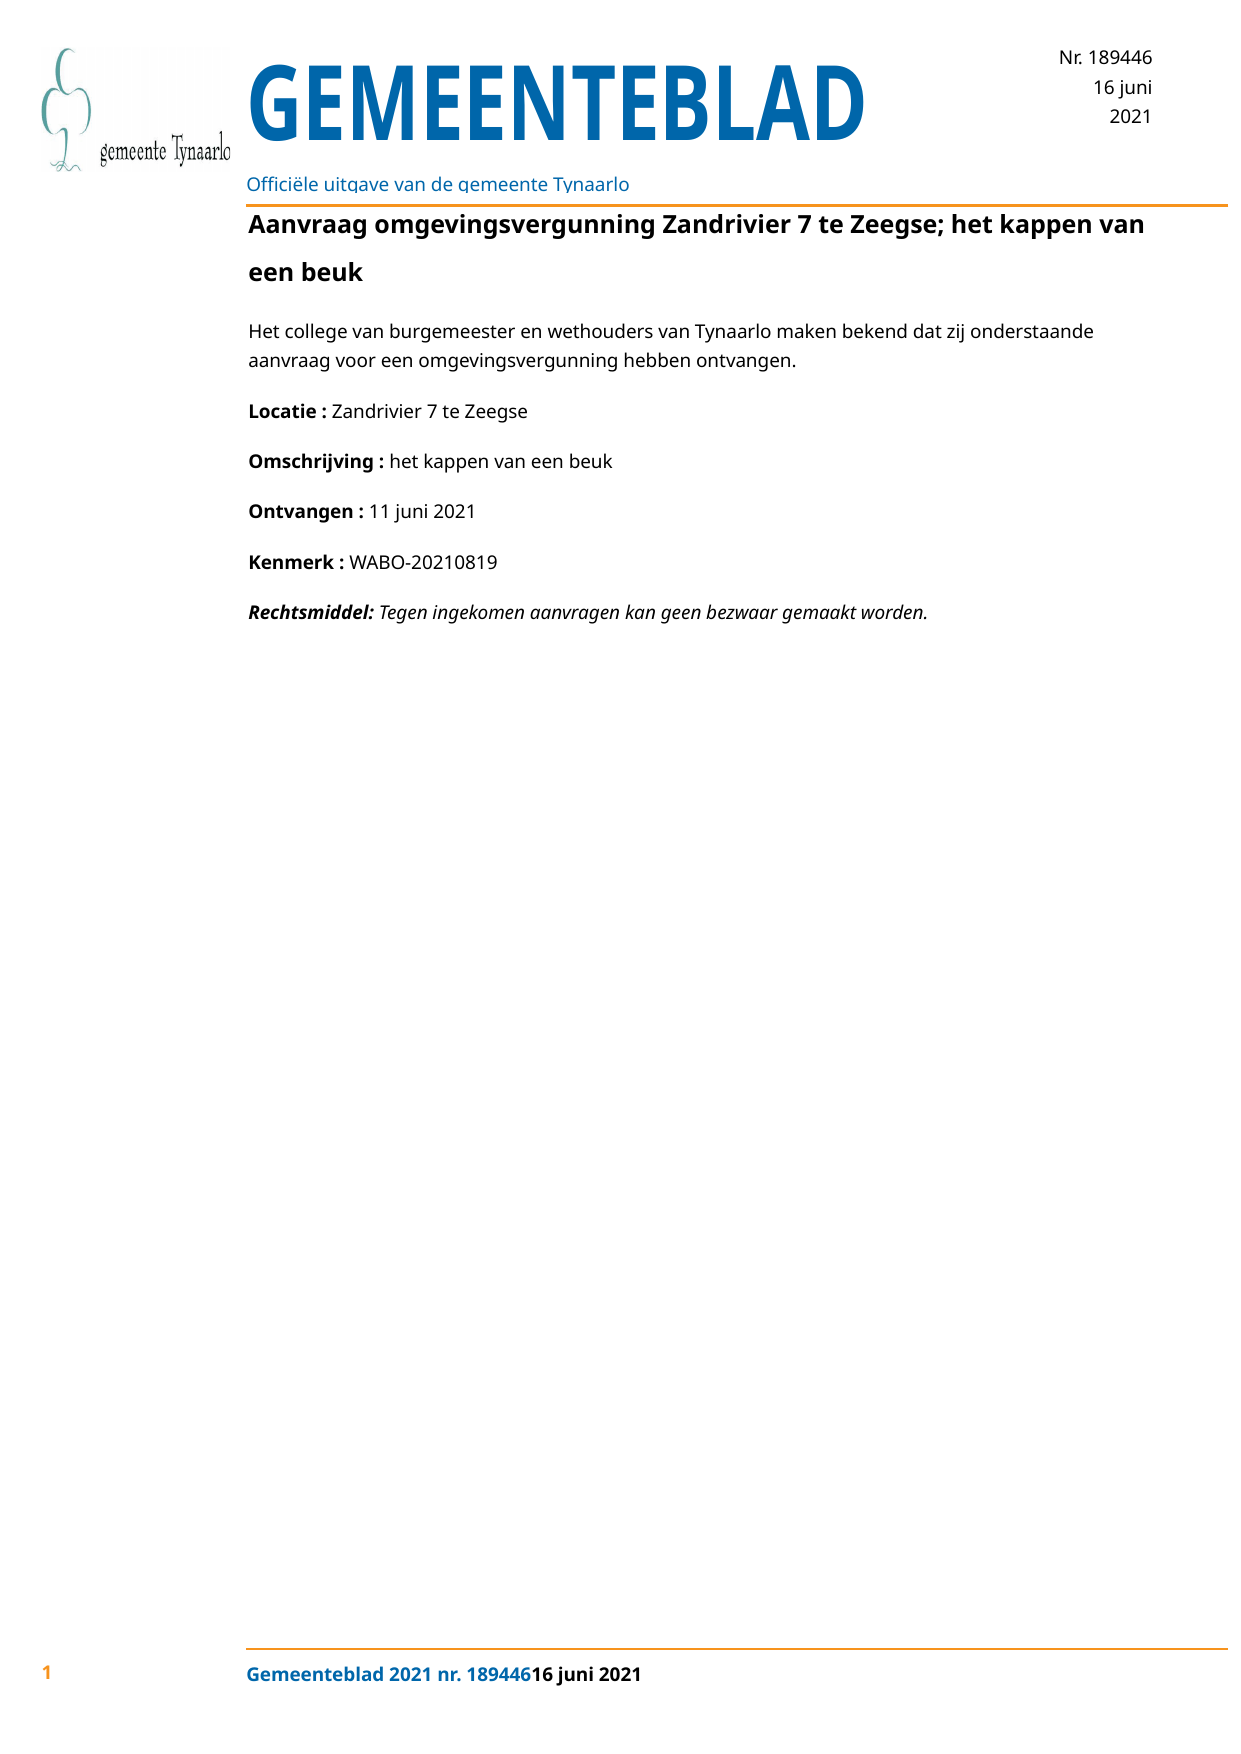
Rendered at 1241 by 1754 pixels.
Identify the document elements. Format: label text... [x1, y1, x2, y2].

picture [41, 47, 231, 172]
text Kenmerk : WABO-20210819 [248, 549, 1152, 575]
text Het college van burgemeester en wethouders van Tynaarlo maken bekend dat zij onderstaande aanvraag voor een omgevingsvergunning hebben ontvangen. [248, 318, 1152, 373]
text Rechtsmiddel: Tegen ingekomen aanvragen kan geen bezwaar gemaakt worden. [248, 599, 1152, 625]
text Aanvraag omgevingsvergunning Zandrivier 7 te Zeegse; het kappen van een beuk [248, 207, 1152, 288]
text Omschrijving : het kappen van een beuk [248, 448, 1152, 474]
text Ontvangen : 11 juni 2021 [248, 499, 1152, 524]
text Locatie : Zandrivier 7 te Zeegse [248, 398, 1152, 424]
